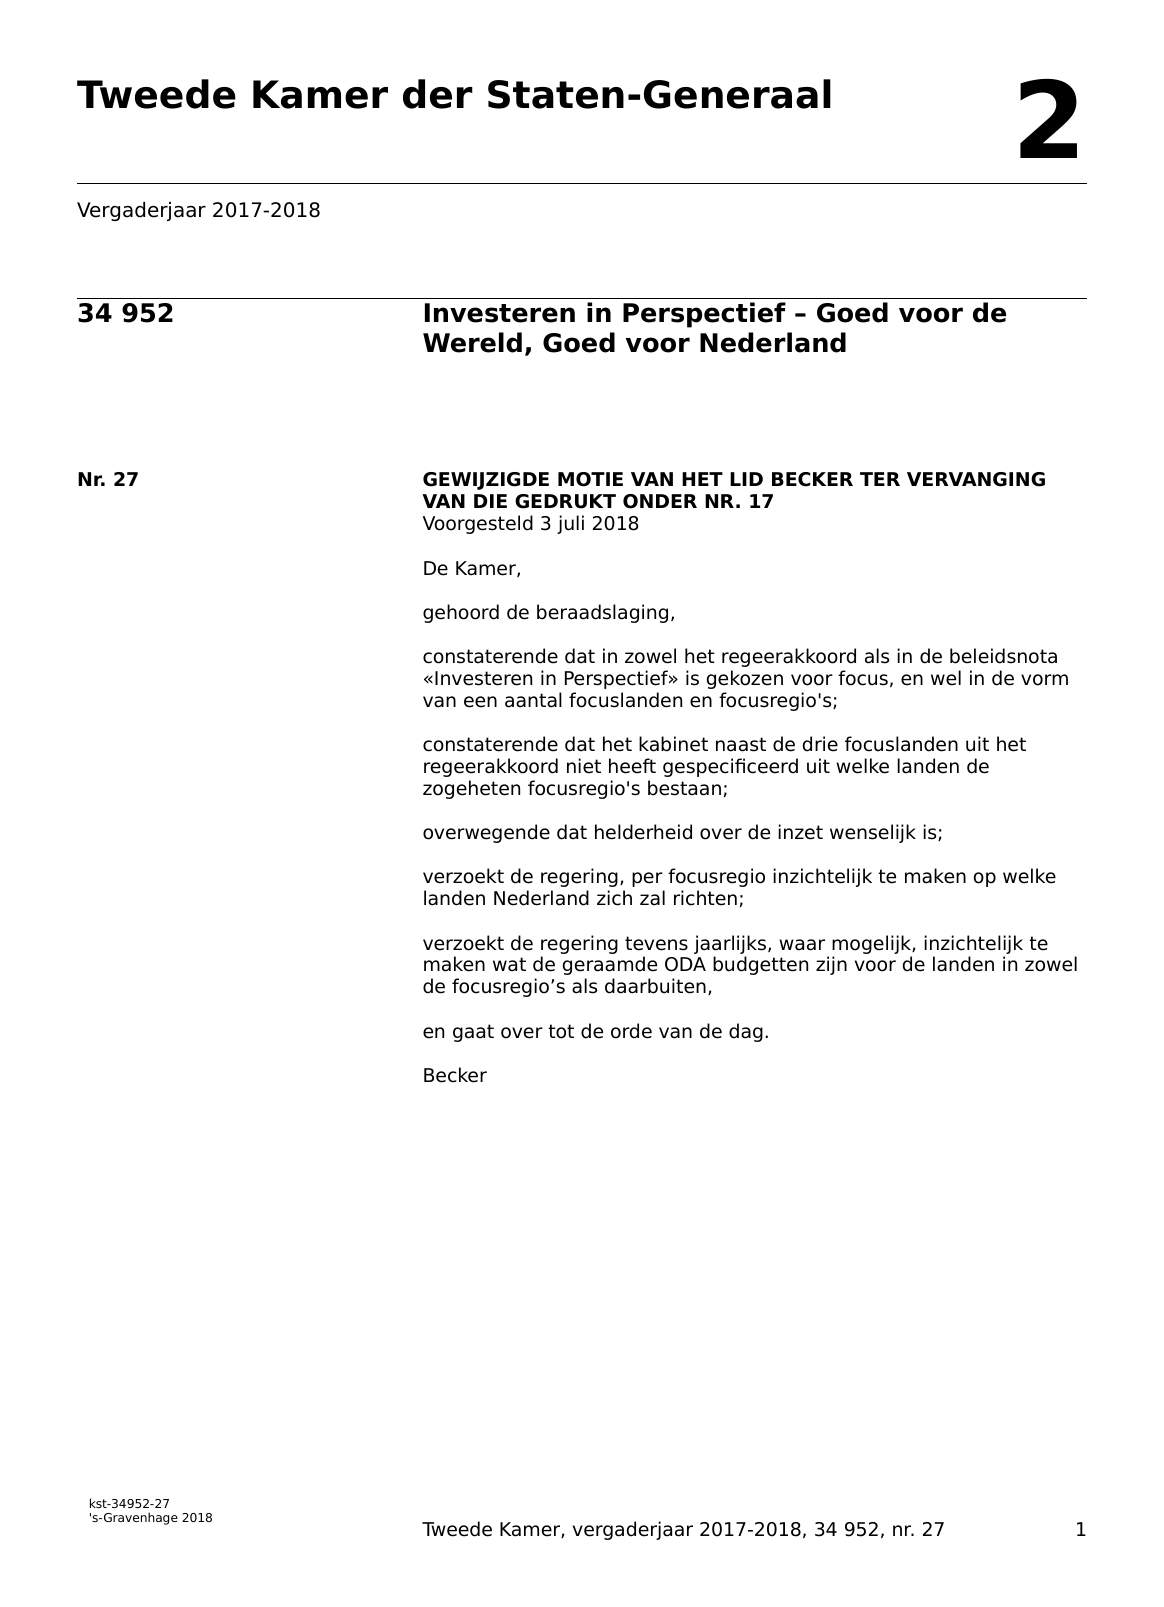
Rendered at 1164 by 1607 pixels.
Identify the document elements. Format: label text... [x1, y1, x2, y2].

text 's-Gravenhage 2018 [88, 1511, 323, 1525]
text constaterende dat het kabinet naast de drie focuslanden uit het regeerakkoord niet heeft gespecificeerd uit welke landen de zogeheten focusregio's bestaan; [422, 734, 1087, 800]
text verzoekt de regering, per focusregio inzichtelijk te maken op welke landen Nederland zich zal richten; [422, 866, 1087, 910]
text constaterende dat in zowel het regeerakkoord als in de beleidsnota «Investeren in Perspectief» is gekozen voor focus, en wel in de vorm van een aantal focuslanden en focusregio's; [422, 646, 1087, 712]
text overwegende dat helderheid over de inzet wenselijk is; [422, 822, 1087, 844]
subtitle Nr. 27 GEWIJZIGDE MOTIE VAN HET LID BECKER TER VERVANGING VAN DIE GEDRUKT ONDER NR. 17 [77, 469, 1087, 513]
table_header 2 [886, 59, 1087, 183]
text Voorgesteld 3 juli 2018 [422, 513, 1087, 535]
subtitle 34 952 Investeren in Perspectief – Goed voor de Wereld, Goed voor Nederland [77, 299, 1087, 358]
text De Kamer, [422, 557, 1087, 579]
text verzoekt de regering tevens jaarlijks, waar mogelijk, inzichtelijk te maken wat de geraamde ODA budgetten zijn voor de landen in zowel de focusregio’s als daarbuiten, [422, 932, 1087, 998]
table_cell Vergaderjaar 2017-2018 [77, 184, 1087, 298]
text en gaat over tot de orde van de dag. [422, 1021, 1087, 1042]
text kst-34952-27 [88, 1497, 323, 1511]
table_header Tweede Kamer der Staten-Generaal [77, 59, 886, 183]
text gehoord de beraadslaging, [422, 602, 1087, 624]
text Becker [422, 1065, 1087, 1087]
